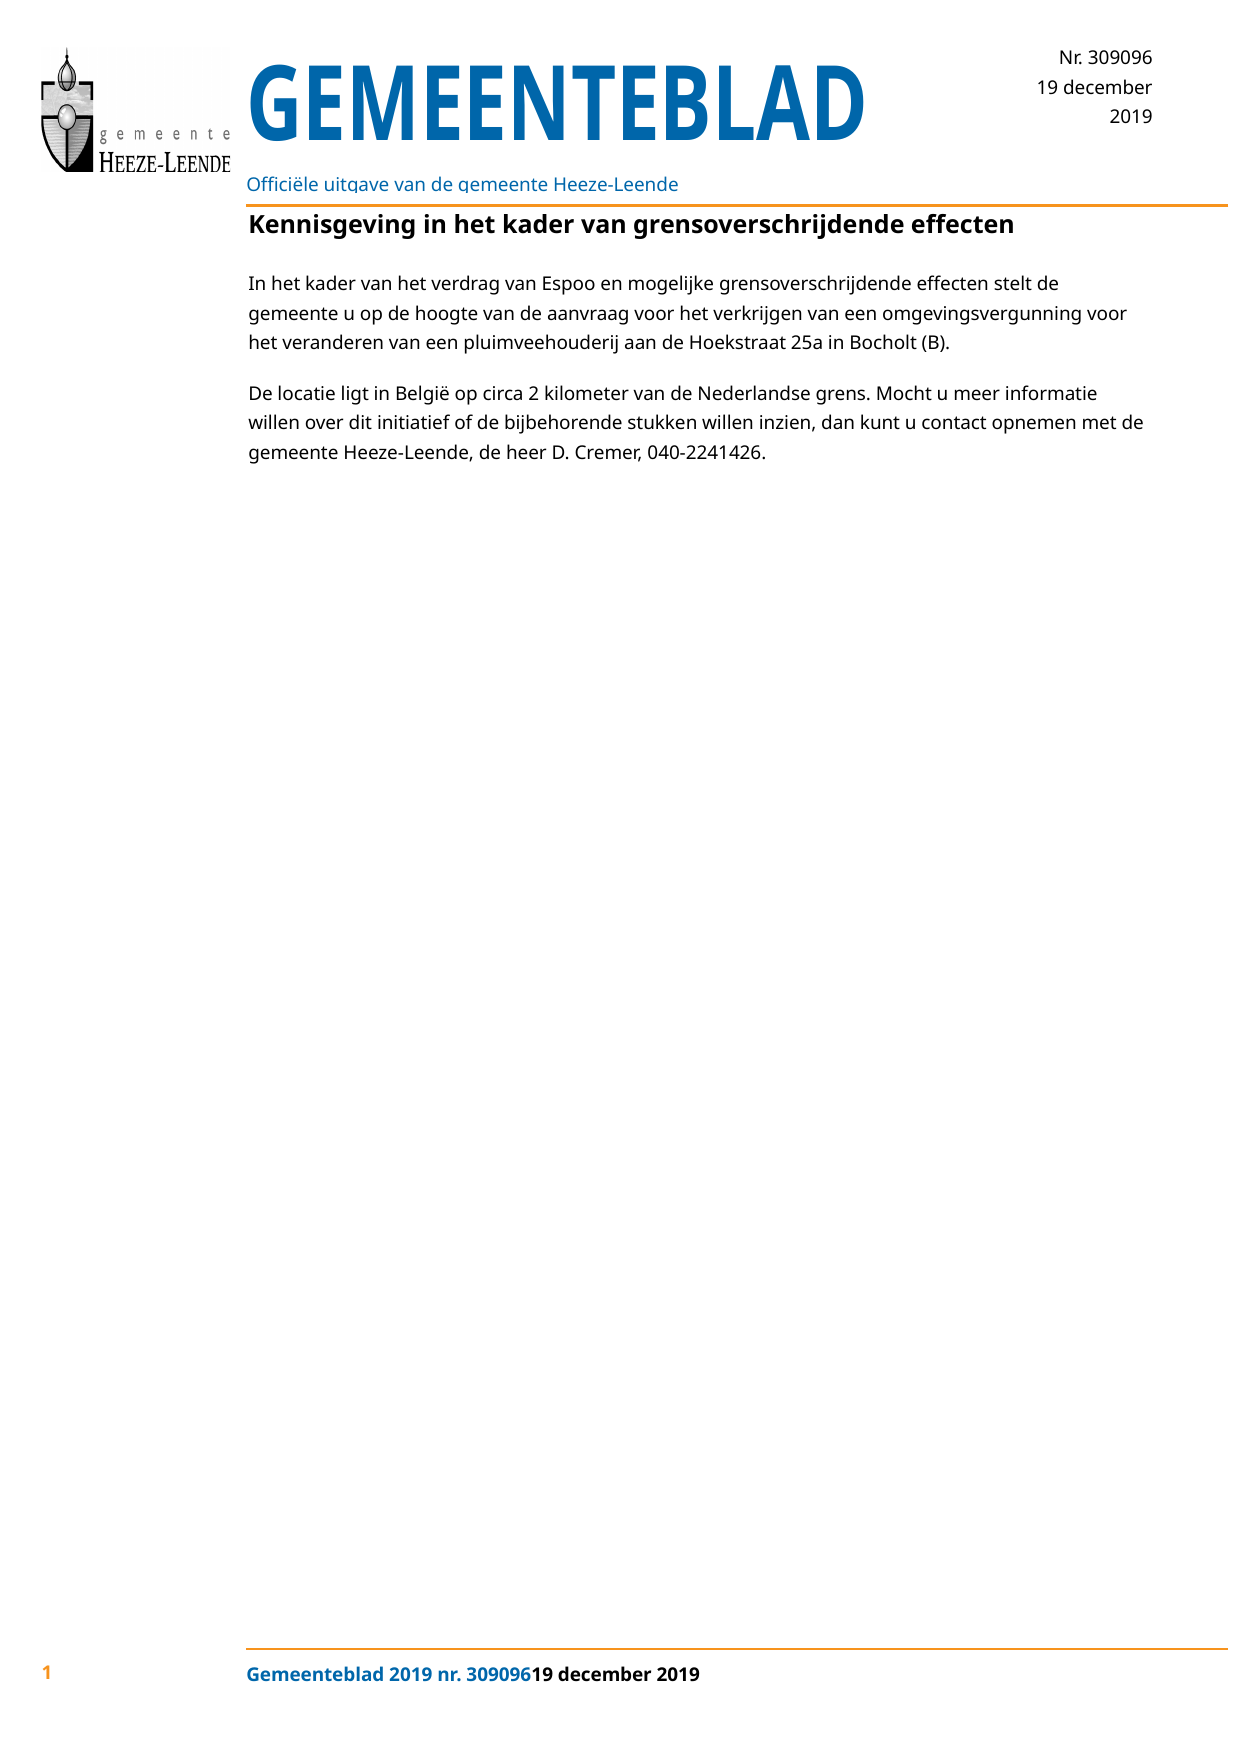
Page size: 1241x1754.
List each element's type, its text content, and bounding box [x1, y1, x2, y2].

text In het kader van het verdrag van Espoo en mogelijke grensoverschrijdende effecten stelt de gemeente u op de hoogte van de aanvraag voor het verkrijgen van een omgevingsvergunning voor het veranderen van een pluimveehouderij aan de Hoekstraat 25a in Bocholt (B). [248, 270, 1152, 355]
text De locatie ligt in België op circa 2 kilometer van de Nederlandse grens. Mocht u meer informatie willen over dit initiatief of de bijbehorende stukken willen inzien, dan kunt u contact opnemen met de gemeente Heeze-Leende, de heer D. Cremer, 040-2241426. [248, 380, 1152, 465]
picture [41, 47, 231, 172]
text Kennisgeving in het kader van grensoverschrijdende effecten [248, 207, 1152, 241]
